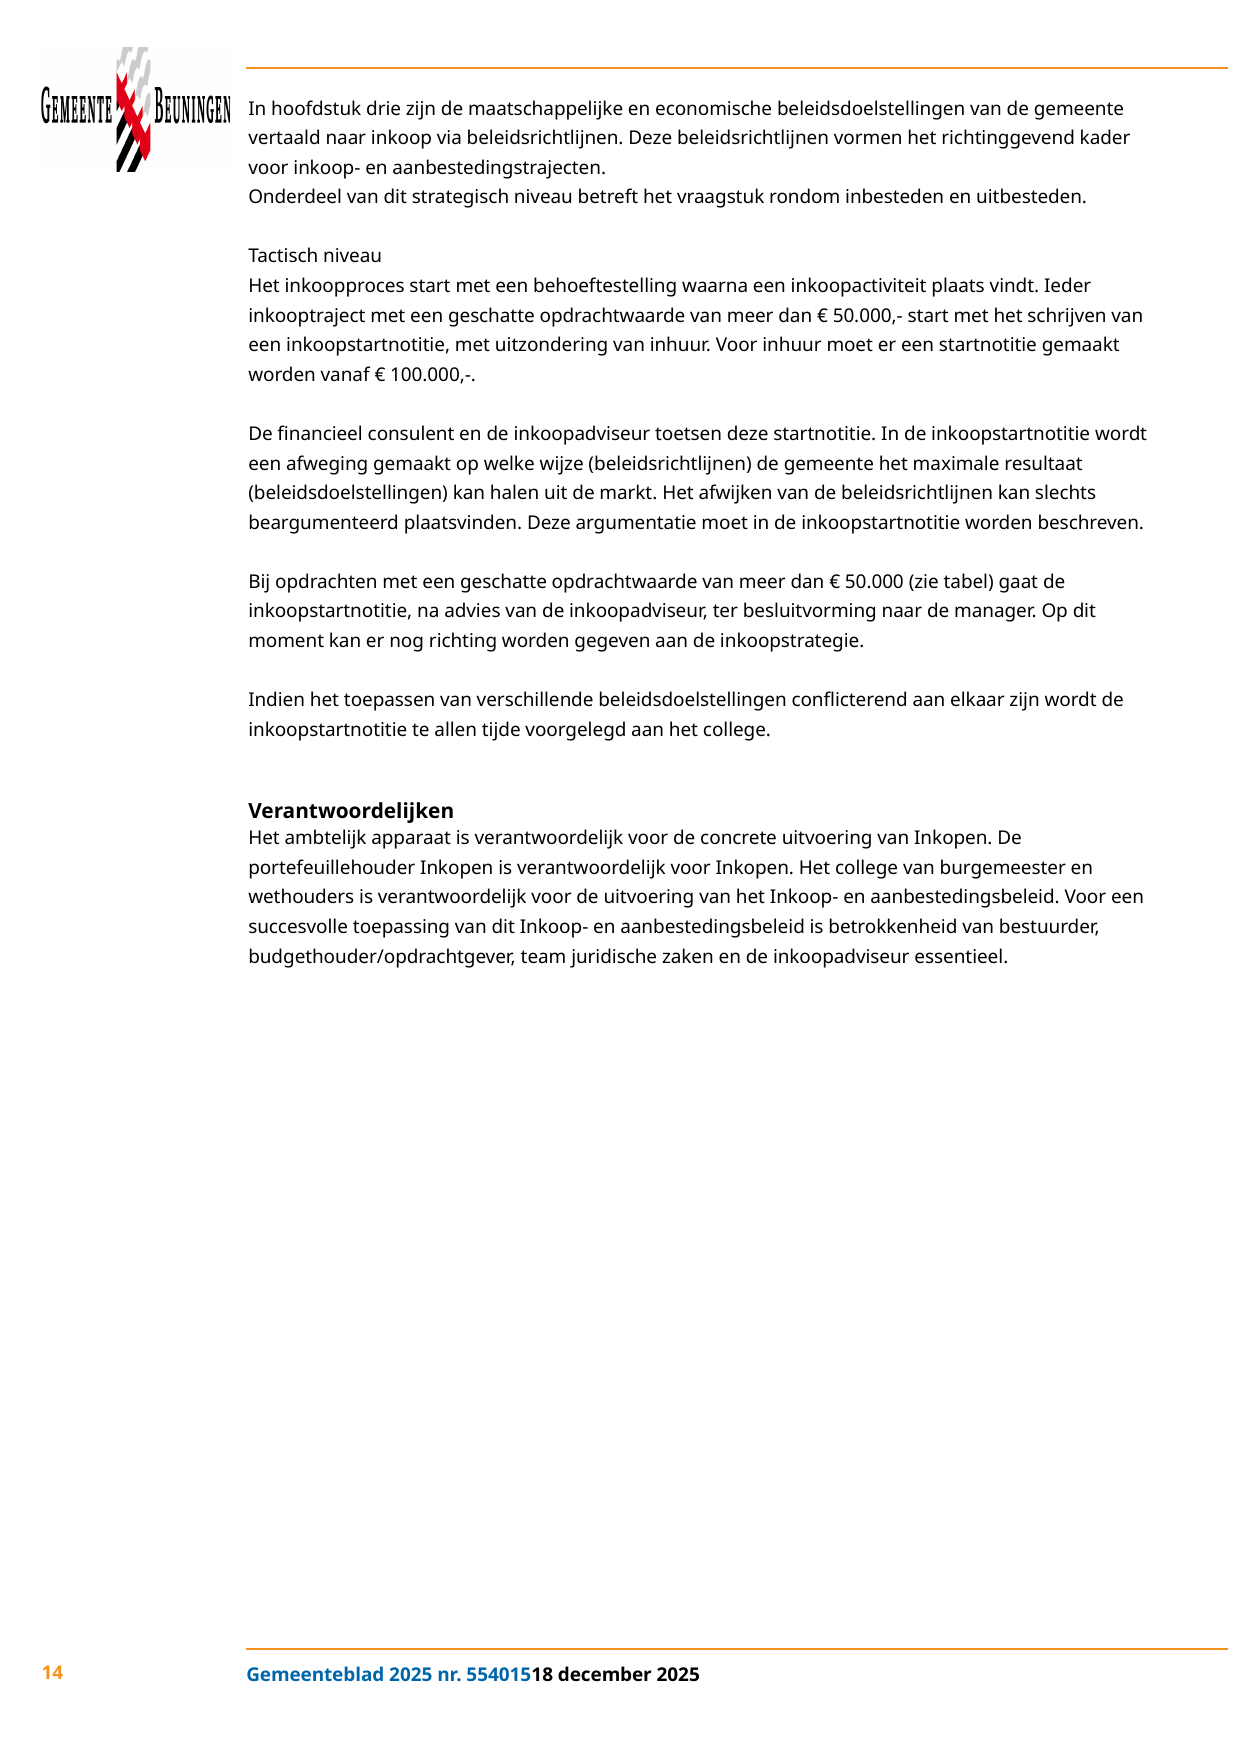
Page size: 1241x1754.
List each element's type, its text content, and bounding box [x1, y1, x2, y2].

text De financieel consulent en de inkoopadviseur toetsen deze startnotitie. In de inkoopstartnotitie wordt een afweging gemaakt op welke wijze (beleidsrichtlijnen) de gemeente het maximale resultaat (beleidsdoelstellingen) kan halen uit de markt. Het afwijken van de beleidsrichtlijnen kan slechts beargumenteerd plaatsvinden. Deze argumentatie moet in de inkoopstartnotitie worden beschreven. [248, 420, 1152, 535]
text Tactisch niveau [248, 243, 1152, 268]
text Indien het toepassen van verschillende beleidsdoelstellingen conflicterend aan elkaar zijn wordt de inkoopstartnotitie te allen tijde voorgelegd aan het college. [248, 686, 1152, 742]
text Bij opdrachten met een geschatte opdrachtwaarde van meer dan € 50.000 (zie tabel) gaat de inkoopstartnotitie, na advies van de inkoopadviseur, ter besluitvorming naar de manager. Op dit moment kan er nog richting worden gegeven aan de inkoopstrategie. [248, 568, 1152, 653]
text Het inkoopproces start met een behoeftestelling waarna een inkoopactiviteit plaats vindt. Ieder inkooptraject met een geschatte opdrachtwaarde van meer dan € 50.000,- start met het schrijven van een inkoopstartnotitie, met uitzondering van inhuur. Voor inhuur moet er een startnotitie gemaakt worden vanaf € 100.000,-. [248, 272, 1152, 387]
text Het ambtelijk apparaat is verantwoordelijk voor de concrete uitvoering van Inkopen. De portefeuillehouder Inkopen is verantwoordelijk voor Inkopen. Het college van burgemeester en wethouders is verantwoordelijk voor de uitvoering van het Inkoop- en aanbestedingsbeleid. Voor een succesvolle toepassing van dit Inkoop- en aanbestedingsbeleid is betrokkenheid van bestuurder, budgethouder/opdrachtgever, team juridische zaken en de inkoopadviseur essentieel. [248, 824, 1152, 968]
text Onderdeel van dit strategisch niveau betreft het vraagstuk rondom inbesteden en uitbesteden. [248, 183, 1152, 209]
text In hoofdstuk drie zijn de maatschappelijke en economische beleidsdoelstellingen van de gemeente vertaald naar inkoop via beleidsrichtlijnen. Deze beleidsrichtlijnen vormen het richtinggevend kader voor inkoop- en aanbestedingstrajecten. [248, 95, 1152, 180]
text Verantwoordelijken [248, 796, 1152, 824]
picture [41, 47, 231, 172]
